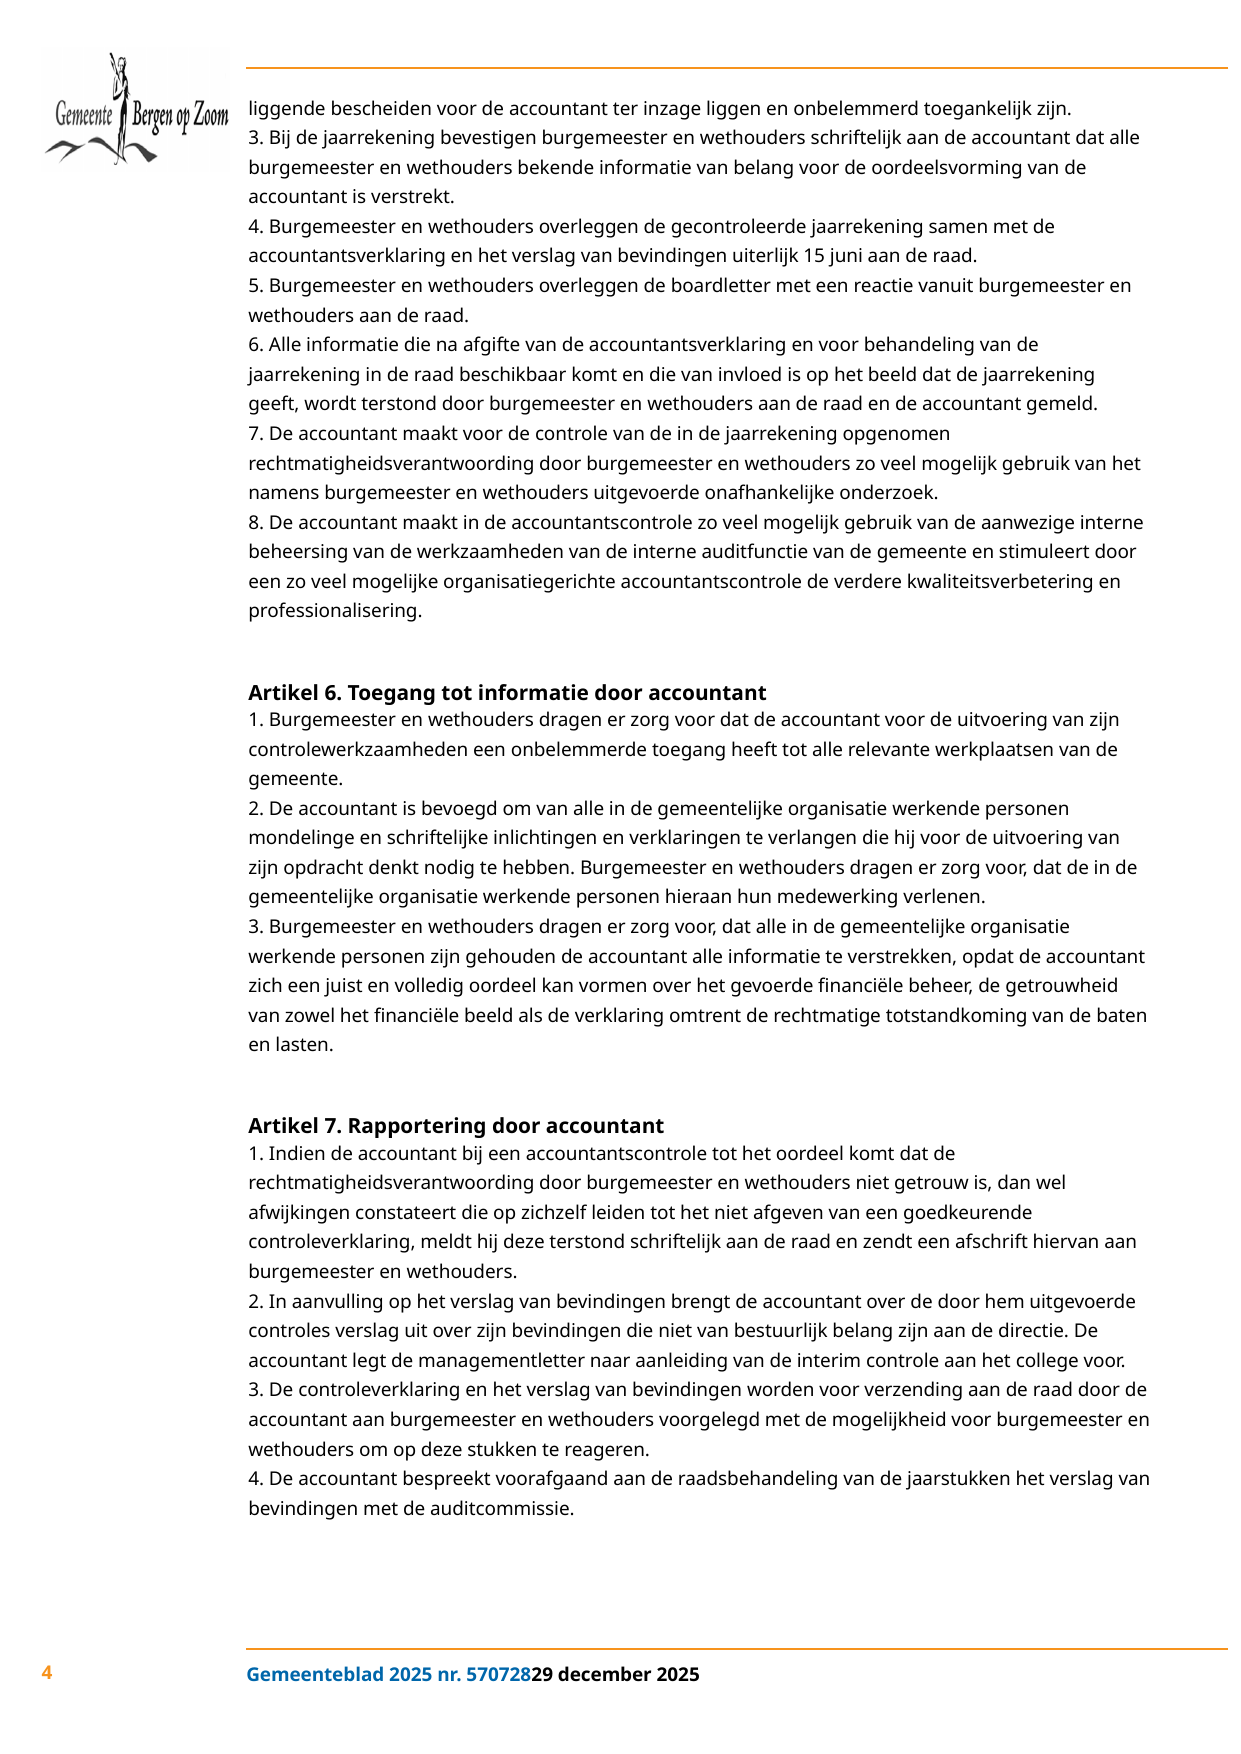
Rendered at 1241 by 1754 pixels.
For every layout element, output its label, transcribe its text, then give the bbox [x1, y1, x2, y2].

text Artikel 6. Toegang tot informatie door accountant [248, 678, 1152, 706]
text 3. Bij de jaarrekening bevestigen burgemeester en wethouders schriftelijk aan de accountant dat alle burgemeester en wethouders bekende informatie van belang voor de oordeelsvorming van de accountant is verstrekt. [248, 124, 1152, 209]
text 3. Burgemeester en wethouders dragen er zorg voor, dat alle in de gemeentelijke organisatie werkende personen zijn gehouden de accountant alle informatie te verstrekken, opdat de accountant zich een juist en volledig oordeel kan vormen over het gevoerde financiële beheer, de getrouwheid van zowel het financiële beeld als de verklaring omtrent de rechtmatige totstandkoming van de baten en lasten. [248, 913, 1152, 1057]
text 2. In aanvulling op het verslag van bevindingen brengt de accountant over de door hem uitgevoerde controles verslag uit over zijn bevindingen die niet van bestuurlijk belang zijn aan de directie. De accountant legt de managementletter naar aanleiding van de interim controle aan het college voor. [248, 1288, 1152, 1373]
text 6. Alle informatie die na afgifte van de accountantsverklaring en voor behandeling van de jaarrekening in de raad beschikbaar komt en die van invloed is op het beeld dat de jaarrekening geeft, wordt terstond door burgemeester en wethouders aan de raad en de accountant gemeld. [248, 331, 1152, 416]
text 3. De controleverklaring en het verslag van bevindingen worden voor verzending aan de raad door de accountant aan burgemeester en wethouders voorgelegd met de mogelijkheid voor burgemeester en wethouders om op deze stukken te reageren. [248, 1377, 1152, 1462]
text 1. Burgemeester en wethouders dragen er zorg voor dat de accountant voor de uitvoering van zijn controlewerkzaamheden een onbelemmerde toegang heeft tot alle relevante werkplaatsen van de gemeente. [248, 706, 1152, 791]
text 8. De accountant maakt in de accountantscontrole zo veel mogelijk gebruik van de aanwezige interne beheersing van de werkzaamheden van de interne auditfunctie van de gemeente en stimuleert door een zo veel mogelijke organisatiegerichte accountantscontrole de verdere kwaliteitsverbetering en professionalisering. [248, 509, 1152, 623]
text 2. De accountant is bevoegd om van alle in de gemeentelijke organisatie werkende personen mondelinge en schriftelijke inlichtingen en verklaringen te verlangen die hij voor de uitvoering van zijn opdracht denkt nodig te hebben. Burgemeester en wethouders dragen er zorg voor, dat de in de gemeentelijke organisatie werkende personen hieraan hun medewerking verlenen. [248, 795, 1152, 909]
text 4. De accountant bespreekt voorafgaand aan de raadsbehandeling van de jaarstukken het verslag van bevindingen met de auditcommissie. [248, 1465, 1152, 1521]
text liggende bescheiden voor de accountant ter inzage liggen en onbelemmerd toegankelijk zijn. [248, 95, 1152, 121]
text 1. Indien de accountant bij een accountantscontrole tot het oordeel komt dat de rechtmatigheidsverantwoording door burgemeester en wethouders niet getrouw is, dan wel afwijkingen constateert die op zichzelf leiden tot het niet afgeven van een goedkeurende controleverklaring, meldt hij deze terstond schriftelijk aan de raad en zendt een afschrift hiervan aan burgemeester en wethouders. [248, 1140, 1152, 1284]
text 7. De accountant maakt voor de controle van de in de jaarrekening opgenomen rechtmatigheidsverantwoording door burgemeester en wethouders zo veel mogelijk gebruik van het namens burgemeester en wethouders uitgevoerde onafhankelijke onderzoek. [248, 420, 1152, 505]
text Artikel 7. Rapportering door accountant [248, 1112, 1152, 1140]
picture [41, 47, 231, 172]
text 4. Burgemeester en wethouders overleggen de gecontroleerde jaarrekening samen met de accountantsverklaring en het verslag van bevindingen uiterlijk 15 juni aan de raad. [248, 213, 1152, 268]
text 5. Burgemeester en wethouders overleggen de boardletter met een reactie vanuit burgemeester en wethouders aan de raad. [248, 272, 1152, 328]
